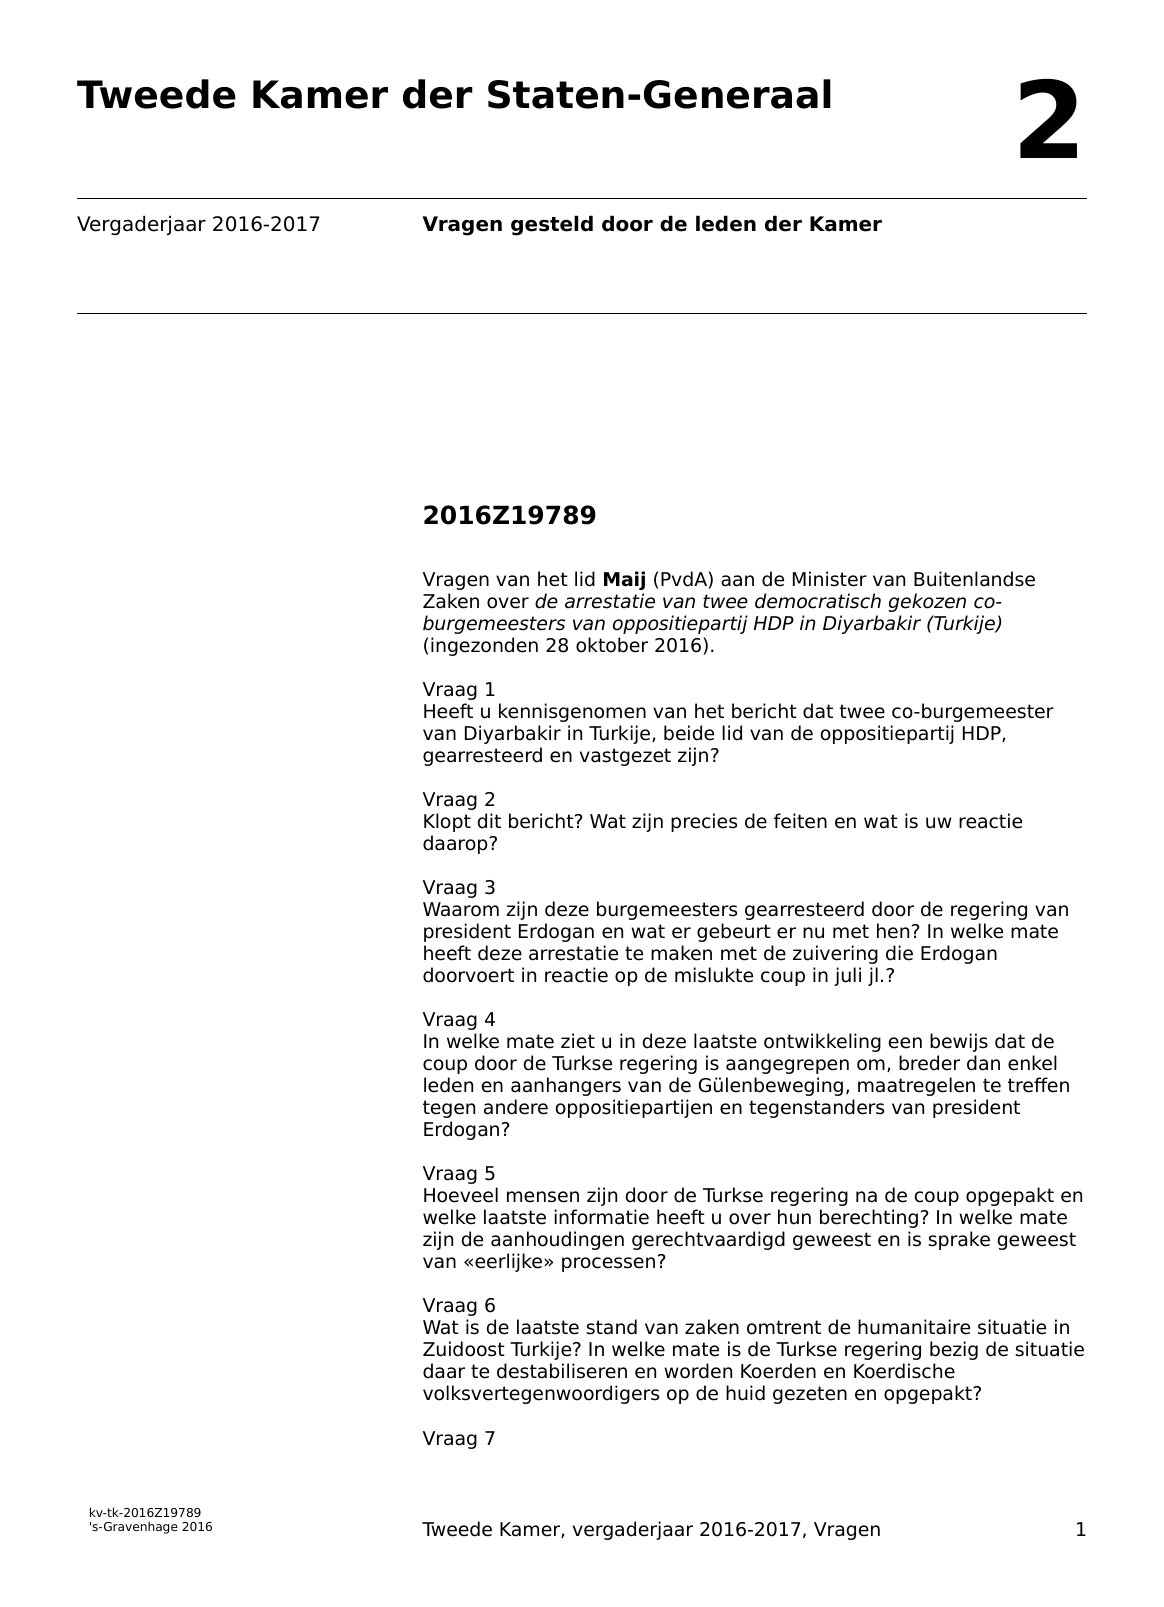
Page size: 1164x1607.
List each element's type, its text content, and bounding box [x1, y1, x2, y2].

text Vraag 5 [422, 1163, 1087, 1185]
text Klopt dit bericht? Wat zijn precies de feiten en wat is uw reactie daarop? [422, 811, 1087, 855]
text Vragen van het lid Maij (PvdA) aan de Minister van Buitenlandse Zaken over de arrestatie van twee democratisch gekozen co-burgemeesters van oppositiepartij HDP in Diyarbakir (Turkije) (ingezonden 28 oktober 2016). [422, 569, 1087, 657]
text Vraag 1 [422, 679, 1087, 701]
text Hoeveel mensen zijn door de Turkse regering na de coup opgepakt en welke laatste informatie heeft u over hun berechting? In welke mate zijn de aanhoudingen gerechtvaardigd geweest en is sprake geweest van «eerlijke» processen? [422, 1185, 1087, 1273]
text In welke mate ziet u in deze laatste ontwikkeling een bewijs dat de coup door de Turkse regering is aangegrepen om, breder dan enkel leden en aanhangers van de Gülenbeweging, maatregelen te treffen tegen andere oppositiepartijen en tegenstanders van president Erdogan? [422, 1031, 1087, 1141]
text Vraag 2 [422, 789, 1087, 811]
text kv-tk-2016Z19789 [88, 1506, 323, 1520]
text Vraag 6 [422, 1295, 1087, 1317]
text 2016Z19789 [422, 501, 1087, 531]
text Vraag 7 [422, 1427, 1087, 1449]
text Wat is de laatste stand van zaken omtrent de humanitaire situatie in Zuidoost Turkije? In welke mate is de Turkse regering bezig de situatie daar te destabiliseren en worden Koerden en Koerdische volksvertegenwoordigers op de huid gezeten en opgepakt? [422, 1317, 1087, 1405]
table_header Tweede Kamer der Staten-Generaal [77, 59, 886, 198]
text Heeft u kennisgenomen van het bericht dat twee co-burgemeester van Diyarbakir in Turkije, beide lid van de oppositiepartij HDP, gearresteerd en vastgezet zijn? [422, 701, 1087, 767]
table_cell Vragen gesteld door de leden der Kamer [422, 199, 1087, 313]
text Waarom zijn deze burgemeesters gearresteerd door de regering van president Erdogan en wat er gebeurt er nu met hen? In welke mate heeft deze arrestatie te maken met de zuivering die Erdogan doorvoert in reactie op de mislukte coup in juli jl.? [422, 899, 1087, 987]
table_cell Vergaderjaar 2016-2017 [77, 199, 422, 313]
table_header 2 [886, 59, 1087, 198]
text 's-Gravenhage 2016 [88, 1520, 323, 1534]
text Vraag 4 [422, 1009, 1087, 1031]
text Vraag 3 [422, 877, 1087, 899]
